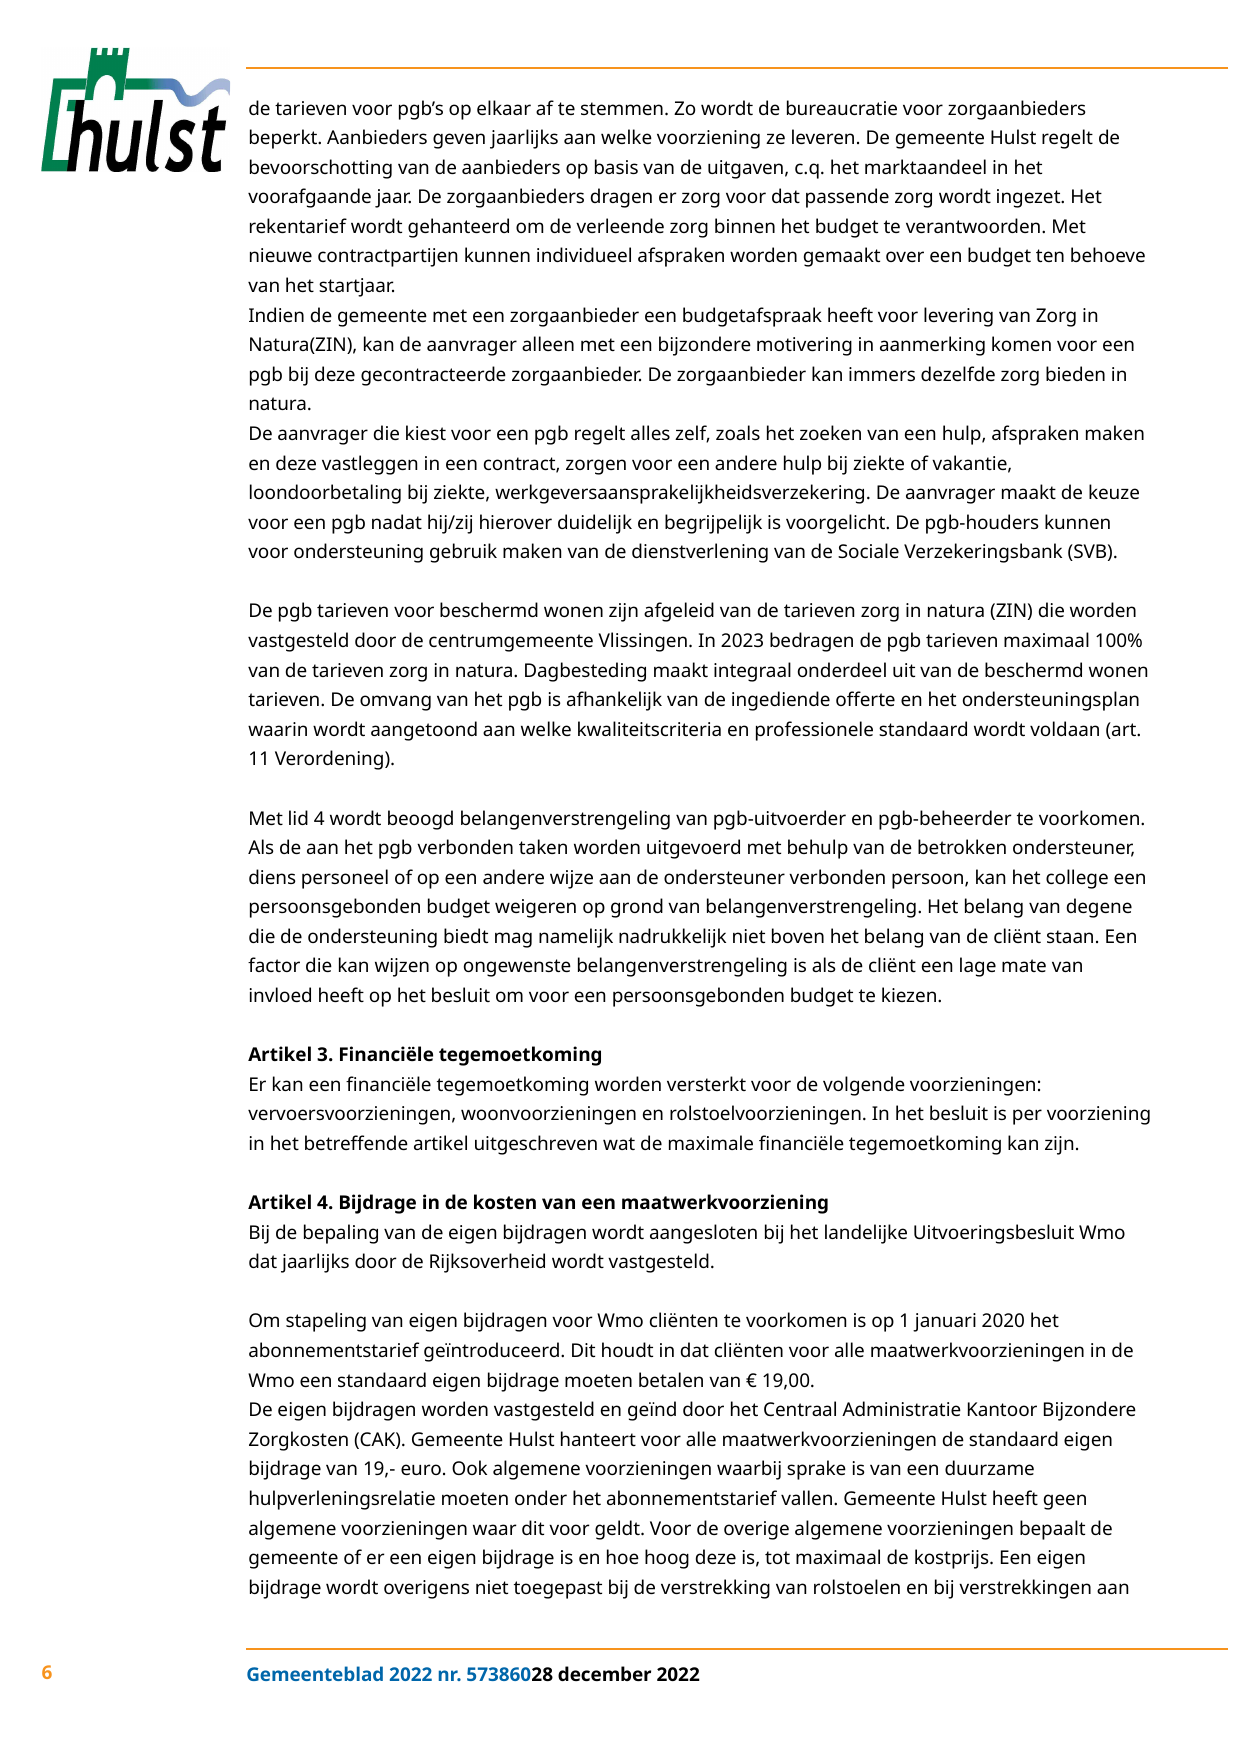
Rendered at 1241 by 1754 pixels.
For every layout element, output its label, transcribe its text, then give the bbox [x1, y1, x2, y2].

text Bij de bepaling van de eigen bijdragen wordt aangesloten bij het landelijke Uitvoeringsbesluit Wmo dat jaarlijks door de Rijksoverheid wordt vastgesteld. [248, 1219, 1152, 1274]
text Er kan een financiële tegemoetkoming worden versterkt voor de volgende voorzieningen: vervoersvoorzieningen, woonvoorzieningen en rolstoelvoorzieningen. In het besluit is per voorziening in het betreffende artikel uitgeschreven wat de maximale financiële tegemoetkoming kan zijn. [248, 1071, 1152, 1156]
text Artikel 3. Financiële tegemoetkoming [248, 1041, 1152, 1067]
text Om stapeling van eigen bijdragen voor Wmo cliënten te voorkomen is op 1 januari 2020 het abonnementstarief geïntroduceerd. Dit houdt in dat cliënten voor alle maatwerkvoorzieningen in de Wmo een standaard eigen bijdrage moeten betalen van € 19,00. [248, 1308, 1152, 1393]
text De eigen bijdragen worden vastgesteld en geïnd door het Centraal Administratie Kantoor Bijzondere Zorgkosten (CAK). Gemeente Hulst hanteert voor alle maatwerkvoorzieningen de standaard eigen bijdrage van 19,- euro. Ook algemene voorzieningen waarbij sprake is van een duurzame hulpverleningsrelatie moeten onder het abonnementstarief vallen. Gemeente Hulst heeft geen algemene voorzieningen waar dit voor geldt. Voor de overige algemene voorzieningen bepaalt de gemeente of er een eigen bijdrage is en hoe hoog deze is, tot maximaal de kostprijs. Een eigen bijdrage wordt overigens niet toegepast bij de verstrekking van rolstoelen en bij verstrekkingen aan [248, 1396, 1152, 1600]
text de tarieven voor pgb’s op elkaar af te stemmen. Zo wordt de bureaucratie voor zorgaanbieders beperkt. Aanbieders geven jaarlijks aan welke voorziening ze leveren. De gemeente Hulst regelt de bevoorschotting van de aanbieders op basis van de uitgaven, c.q. het marktaandeel in het voorafgaande jaar. De zorgaanbieders dragen er zorg voor dat passende zorg wordt ingezet. Het rekentarief wordt gehanteerd om de verleende zorg binnen het budget te verantwoorden. Met nieuwe contractpartijen kunnen individueel afspraken worden gemaakt over een budget ten behoeve van het startjaar. [248, 95, 1152, 298]
text Artikel 4. Bijdrage in de kosten van een maatwerkvoorziening [248, 1189, 1152, 1215]
text De pgb tarieven voor beschermd wonen zijn afgeleid van de tarieven zorg in natura (ZIN) die worden vastgesteld door de centrumgemeente Vlissingen. In 2023 bedragen de pgb tarieven maximaal 100% van de tarieven zorg in natura. Dagbesteding maakt integraal onderdeel uit van de beschermd wonen tarieven. De omvang van het pgb is afhankelijk van de ingediende offerte en het ondersteuningsplan waarin wordt aangetoond aan welke kwaliteitscriteria en professionele standaard wordt voldaan (art. 11 Verordening). [248, 598, 1152, 771]
picture [41, 47, 231, 172]
text Indien de gemeente met een zorgaanbieder een budgetafspraak heeft voor levering van Zorg in Natura(ZIN), kan de aanvrager alleen met een bijzondere motivering in aanmerking komen voor een pgb bij deze gecontracteerde zorgaanbieder. De zorgaanbieder kan immers dezelfde zorg bieden in natura. [248, 302, 1152, 416]
text Met lid 4 wordt beoogd belangenverstrengeling van pgb-uitvoerder en pgb-beheerder te voorkomen. Als de aan het pgb verbonden taken worden uitgevoerd met behulp van de betrokken ondersteuner, diens personeel of op een andere wijze aan de ondersteuner verbonden persoon, kan het college een persoonsgebonden budget weigeren op grond van belangenverstrengeling. Het belang van degene die de ondersteuning biedt mag namelijk nadrukkelijk niet boven het belang van de cliënt staan. Een factor die kan wijzen op ongewenste belangenverstrengeling is als de cliënt een lage mate van invloed heeft op het besluit om voor een persoonsgebonden budget te kiezen. [248, 805, 1152, 1008]
text De aanvrager die kiest voor een pgb regelt alles zelf, zoals het zoeken van een hulp, afspraken maken en deze vastleggen in een contract, zorgen voor een andere hulp bij ziekte of vakantie, loondoorbetaling bij ziekte, werkgeversaansprakelijkheidsverzekering. De aanvrager maakt de keuze voor een pgb nadat hij/zij hierover duidelijk en begrijpelijk is voorgelicht. De pgb-houders kunnen voor ondersteuning gebruik maken van de dienstverlening van de Sociale Verzekeringsbank (SVB). [248, 420, 1152, 564]
